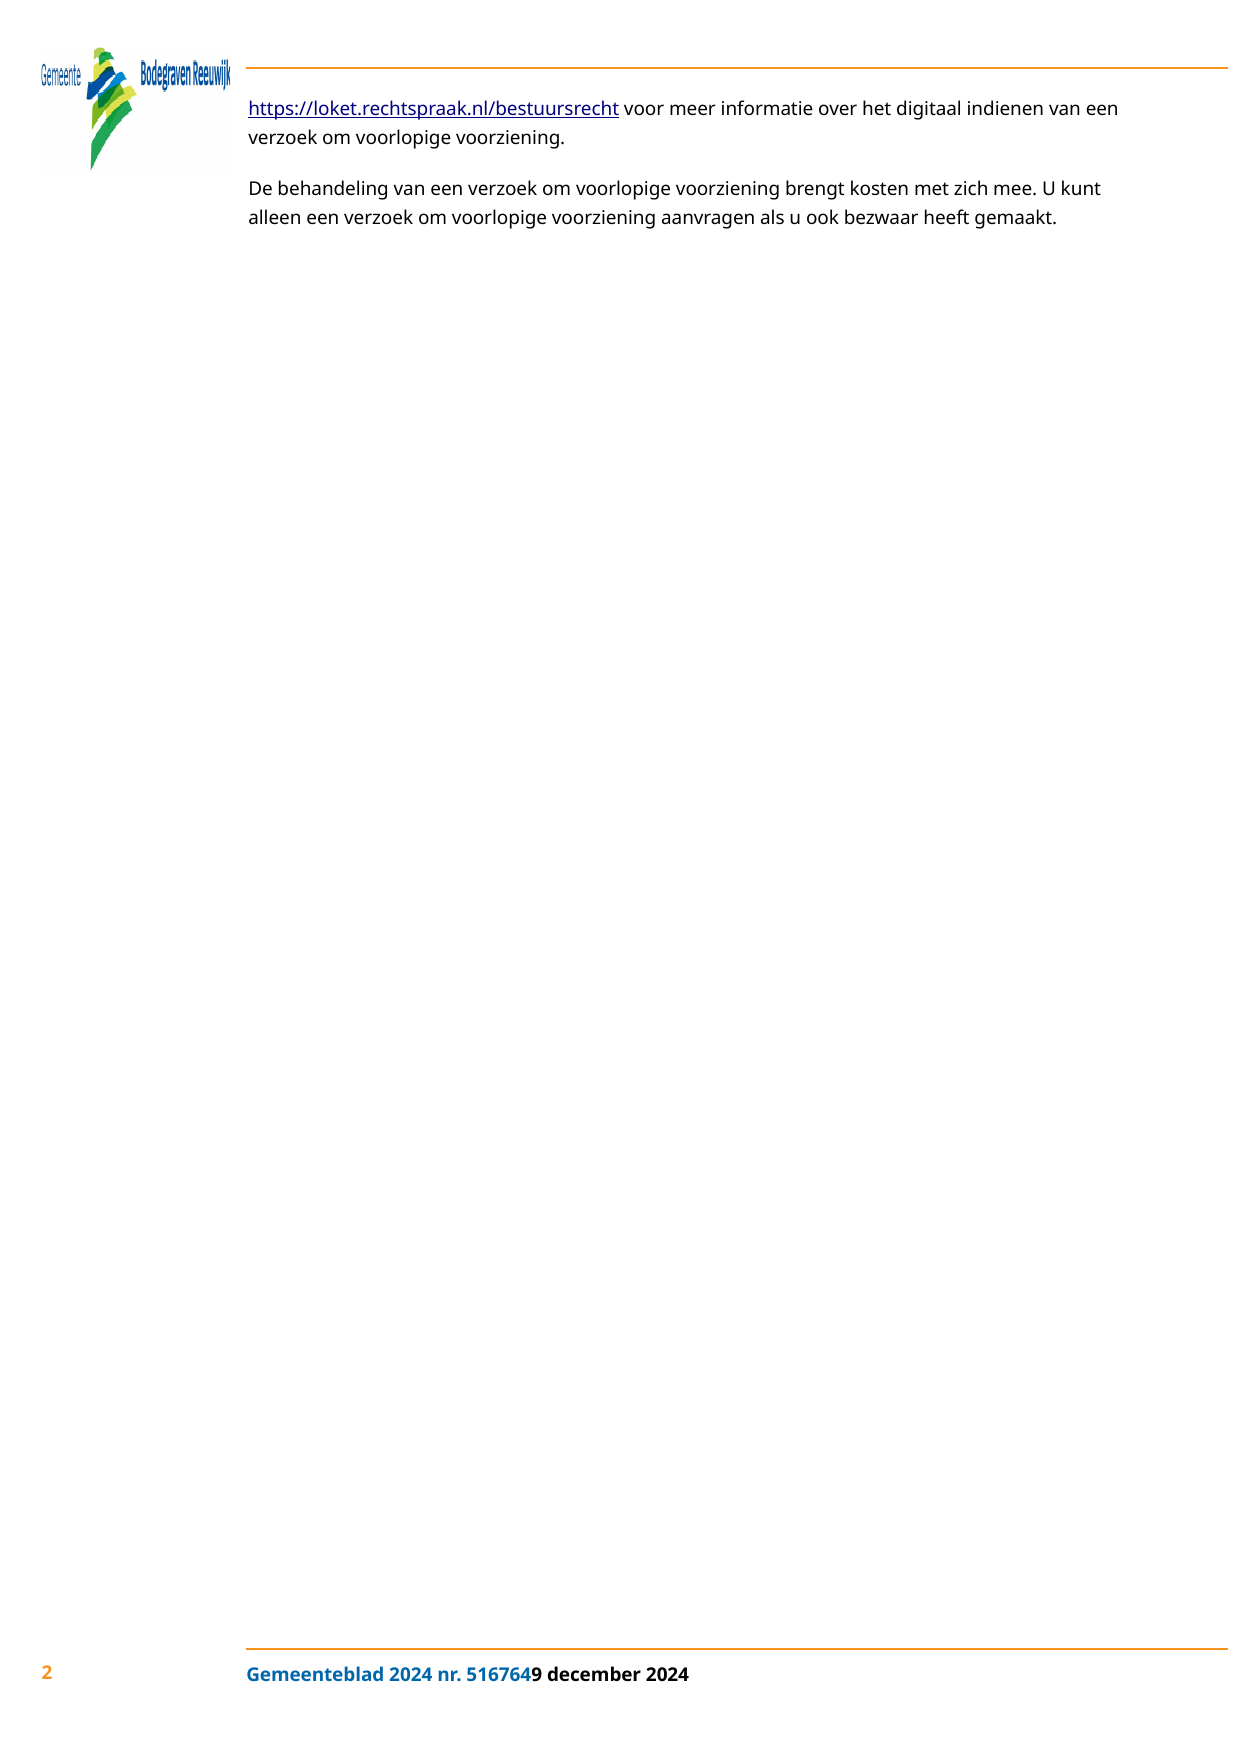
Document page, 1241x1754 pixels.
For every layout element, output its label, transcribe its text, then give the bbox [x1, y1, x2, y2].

text De behandeling van een verzoek om voorlopige voorziening brengt kosten met zich mee. U kunt alleen een verzoek om voorlopige voorziening aanvragen als u ook bezwaar heeft gemaakt. [248, 175, 1152, 230]
text https://loket.rechtspraak.nl/bestuursrecht voor meer informatie over het digitaal indienen van een verzoek om voorlopige voorziening. [248, 95, 1152, 150]
picture [41, 47, 231, 172]
